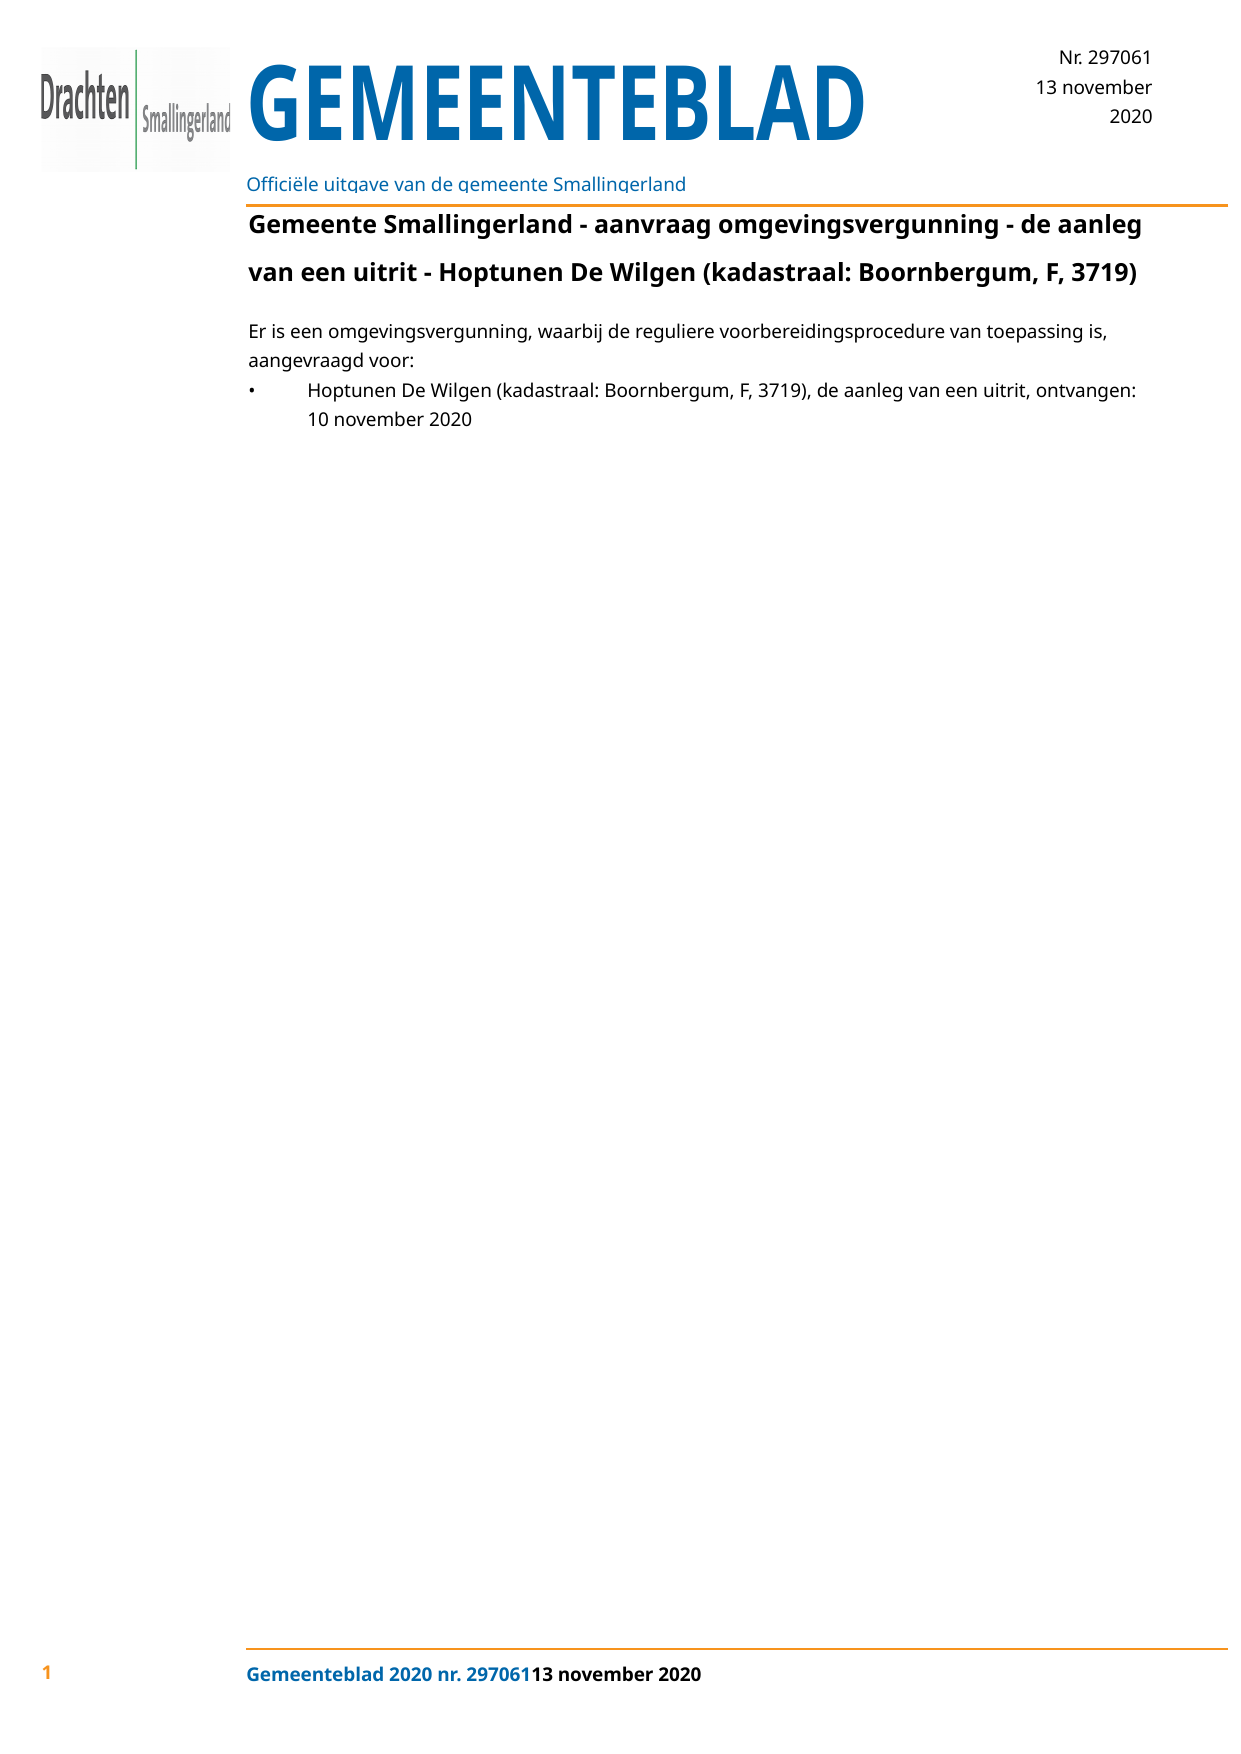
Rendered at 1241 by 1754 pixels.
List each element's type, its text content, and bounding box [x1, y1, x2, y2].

text Er is een omgevingsvergunning, waarbij de reguliere voorbereidingsprocedure van toepassing is, aangevraagd voor: [248, 318, 1152, 373]
list Hoptunen De Wilgen (kadastraal: Boornbergum, F, 3719), de aanleg van een uitrit, ontvangen: 10 november 2020 [248, 377, 1152, 432]
text Gemeente Smallingerland - aanvraag omgevingsvergunning - de aanleg van een uitrit - Hoptunen De Wilgen (kadastraal: Boornbergum, F, 3719) [248, 207, 1152, 288]
picture [41, 47, 231, 172]
